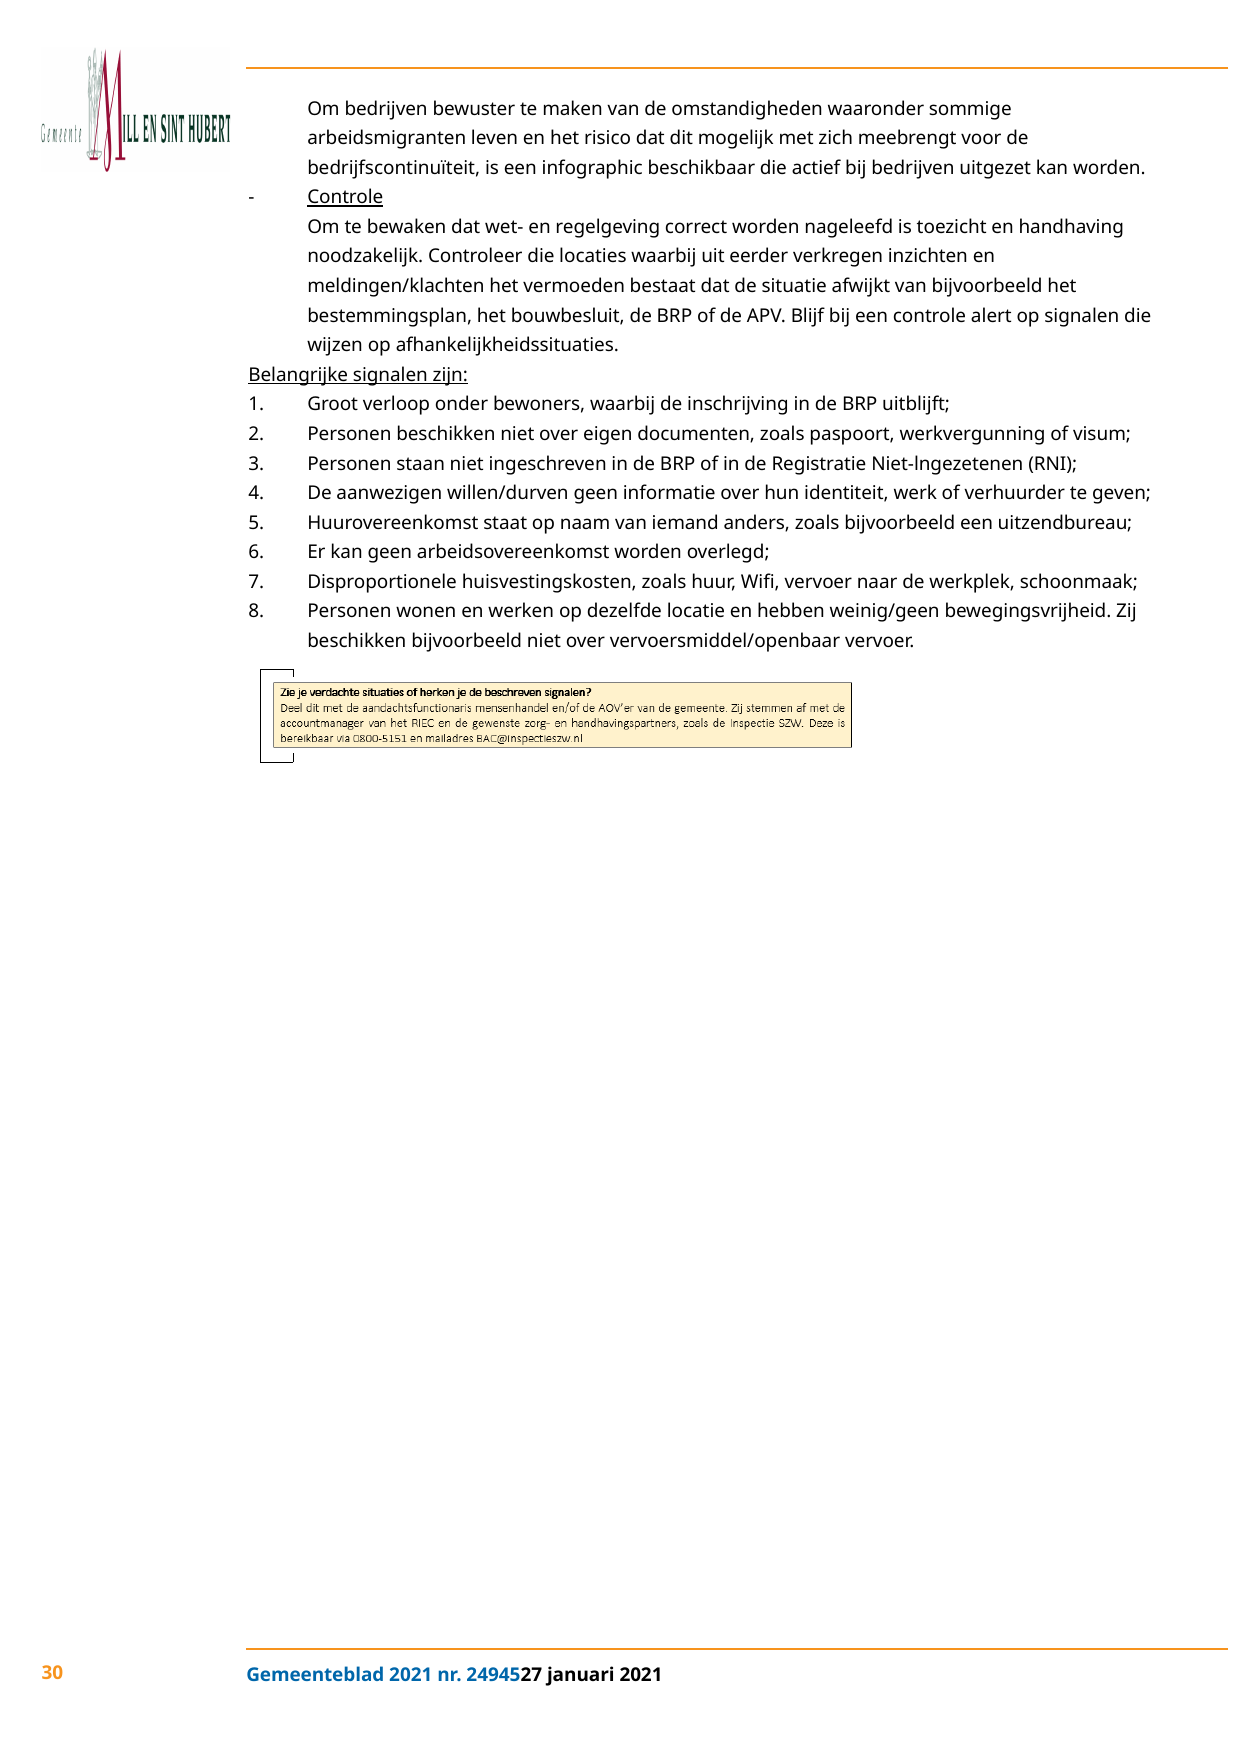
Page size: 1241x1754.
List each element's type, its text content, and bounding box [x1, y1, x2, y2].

picture [41, 47, 231, 172]
list Personen staan niet ingeschreven in de BRP of in de Registratie Niet-lngezetenen (RNI); [248, 450, 1152, 476]
list Er kan geen arbeidsovereenkomst worden overlegd; [248, 538, 1152, 564]
list Personen beschikken niet over eigen documenten, zoals paspoort, werkvergunning of visum; [248, 420, 1152, 446]
list Huurovereenkomst staat op naam van iemand anders, zoals bijvoorbeeld een uitzendbureau; [248, 509, 1152, 535]
picture [268, 677, 860, 753]
list Disproportionele huisvestingskosten, zoals huur, Wifi, vervoer naar de werkplek, schoonmaak; [248, 568, 1152, 594]
list De aanwezigen willen/durven geen informatie over hun identiteit, werk of verhuurder te geven; [248, 479, 1152, 505]
list Om bedrijven bewuster te maken van de omstandigheden waaronder sommige arbeidsmigranten leven en het risico dat dit mogelijk met zich meebrengt voor de bedrijfscontinuïteit, is een infographic beschikbaar die actief bij bedrijven uitgezet kan worden. [248, 95, 1152, 180]
list Controle [248, 183, 1152, 209]
text Belangrijke signalen zijn: [248, 361, 1152, 387]
list Groot verloop onder bewoners, waarbij de inschrijving in de BRP uitblijft; [248, 391, 1152, 416]
list Om te bewaken dat wet- en regelgeving correct worden nageleefd is toezicht en handhaving noodzakelijk. Controleer die locaties waarbij uit eerder verkregen inzichten en meldingen/klachten het vermoeden bestaat dat de situatie afwijkt van bijvoorbeeld het bestemmingsplan, het bouwbesluit, de BRP of de APV. Blijf bij een controle alert op signalen die wijzen op afhankelijkheidssituaties. [248, 213, 1152, 357]
list Personen wonen en werken op dezelfde locatie en hebben weinig/geen bewegingsvrijheid. Zij beschikken bijvoorbeeld niet over vervoersmiddel/openbaar vervoer. [248, 598, 1152, 653]
